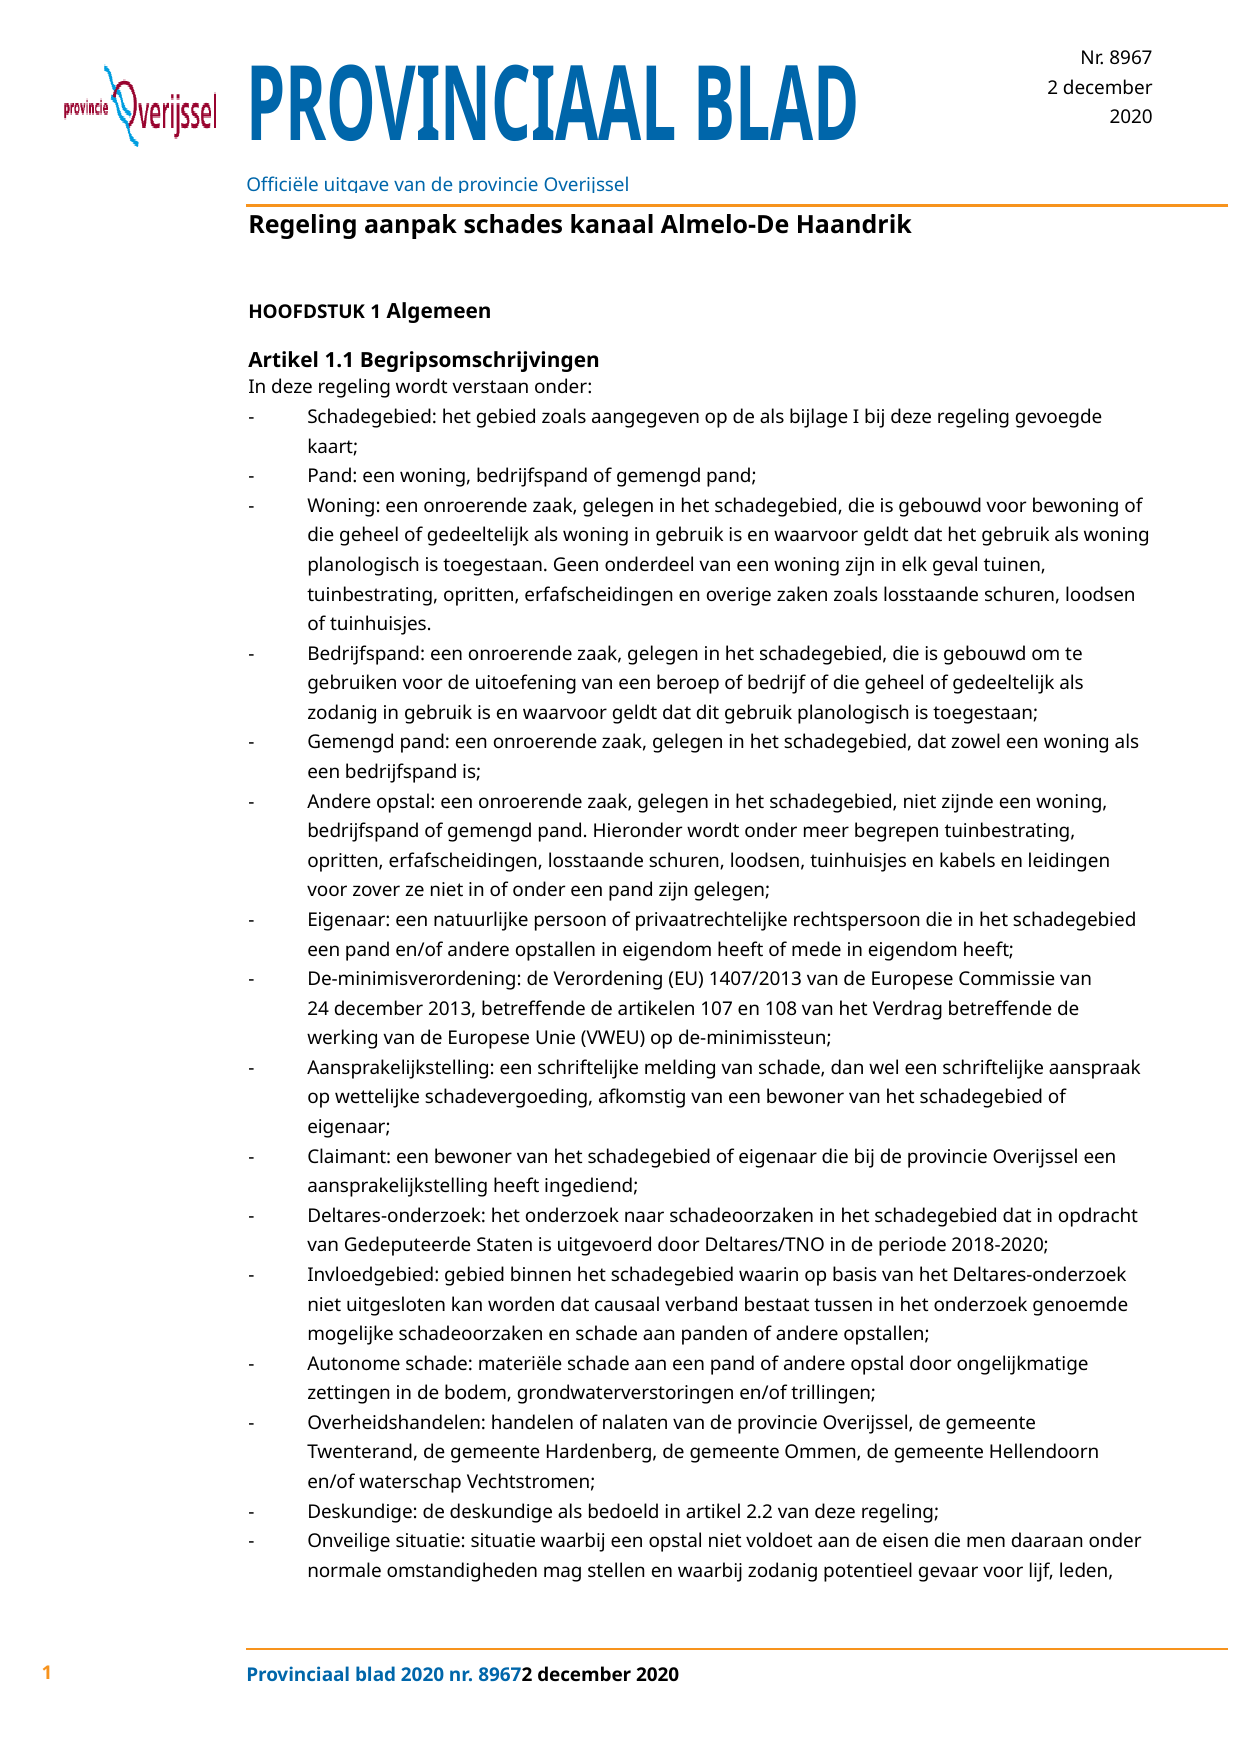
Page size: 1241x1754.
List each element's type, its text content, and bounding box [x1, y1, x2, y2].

list Overheidshandelen: handelen of nalaten van de provincie Overijssel, de gemeente Twenterand, de gemeente Hardenberg, de gemeente Ommen, de gemeente Hellendoorn en/of waterschap Vechtstromen; [248, 1409, 1152, 1494]
list Deltares-onderzoek: het onderzoek naar schadeoorzaken in het schadegebied dat in opdracht van Gedeputeerde Staten is uitgevoerd door Deltares/TNO in de periode 2018-2020; [248, 1202, 1152, 1257]
text Regeling aanpak schades kanaal Almelo-De Haandrik [248, 207, 1152, 241]
list Autonome schade: materiële schade aan een pand of andere opstal door ongelijkmatige zettingen in de bodem, grondwaterverstoringen en/of trillingen; [248, 1350, 1152, 1405]
list Invloedgebied: gebied binnen het schadegebied waarin op basis van het Deltares-onderzoek niet uitgesloten kan worden dat causaal verband bestaat tussen in het onderzoek genoemde mogelijke schadeoorzaken en schade aan panden of andere opstallen; [248, 1261, 1152, 1346]
picture [41, 47, 231, 172]
list De-minimisverordening: de Verordening (EU) 1407/2013 van de Europese Commissie van 24 december 2013, betreffende de artikelen 107 en 108 van het Verdrag betreffende de werking van de Europese Unie (VWEU) op de-minimissteun; [248, 965, 1152, 1050]
list Gemengd pand: een onroerende zaak, gelegen in het schadegebied, dat zowel een woning als een bedrijfspand is; [248, 729, 1152, 784]
list Andere opstal: een onroerende zaak, gelegen in het schadegebied, niet zijnde een woning, bedrijfspand of gemengd pand. Hieronder wordt onder meer begrepen tuinbestrating, opritten, erfafscheidingen, losstaande schuren, loodsen, tuinhuisjes en kabels en leidingen voor zover ze niet in of onder een pand zijn gelegen; [248, 788, 1152, 902]
list Eigenaar: een natuurlijke persoon of privaatrechtelijke rechtspersoon die in het schadegebied een pand en/of andere opstallen in eigendom heeft of mede in eigendom heeft; [248, 906, 1152, 962]
list Aansprakelijkstelling: een schriftelijke melding van schade, dan wel een schriftelijke aanspraak op wettelijke schadevergoeding, afkomstig van een bewoner van het schadegebied of eigenaar; [248, 1054, 1152, 1139]
list Onveilige situatie: situatie waarbij een opstal niet voldoet aan de eisen die men daaraan onder normale omstandigheden mag stellen en waarbij zodanig potentieel gevaar voor lijf, leden, [248, 1527, 1152, 1583]
list Schadegebied: het gebied zoals aangegeven op de als bijlage I bij deze regeling gevoegde kaart; [248, 403, 1152, 459]
list Pand: een woning, bedrijfspand of gemengd pand; [248, 462, 1152, 488]
list Bedrijfspand: een onroerende zaak, gelegen in het schadegebied, die is gebouwd om te gebruiken voor de uitoefening van een beroep of bedrijf of die geheel of gedeeltelijk als zodanig in gebruik is en waarvoor geldt dat dit gebruik planologisch is toegestaan; [248, 640, 1152, 725]
list Deskundige: de deskundige als bedoeld in artikel 2.2 van deze regeling; [248, 1498, 1152, 1524]
list Claimant: een bewoner van het schadegebied of eigenaar die bij de provincie Overijssel een aansprakelijkstelling heeft ingediend; [248, 1143, 1152, 1198]
text Artikel 1.1 Begripsomschrijvingen [248, 345, 1152, 374]
text HOOFDSTUK 1 Algemeen [248, 296, 1152, 324]
list Woning: een onroerende zaak, gelegen in het schadegebied, die is gebouwd voor bewoning of die geheel of gedeeltelijk als woning in gebruik is en waarvoor geldt dat het gebruik als woning planologisch is toegestaan. Geen onderdeel van een woning zijn in elk geval tuinen, tuinbestrating, opritten, erfafscheidingen en overige zaken zoals losstaande schuren, loodsen of tuinhuisjes. [248, 492, 1152, 636]
text In deze regeling wordt verstaan onder: [248, 374, 1152, 399]
